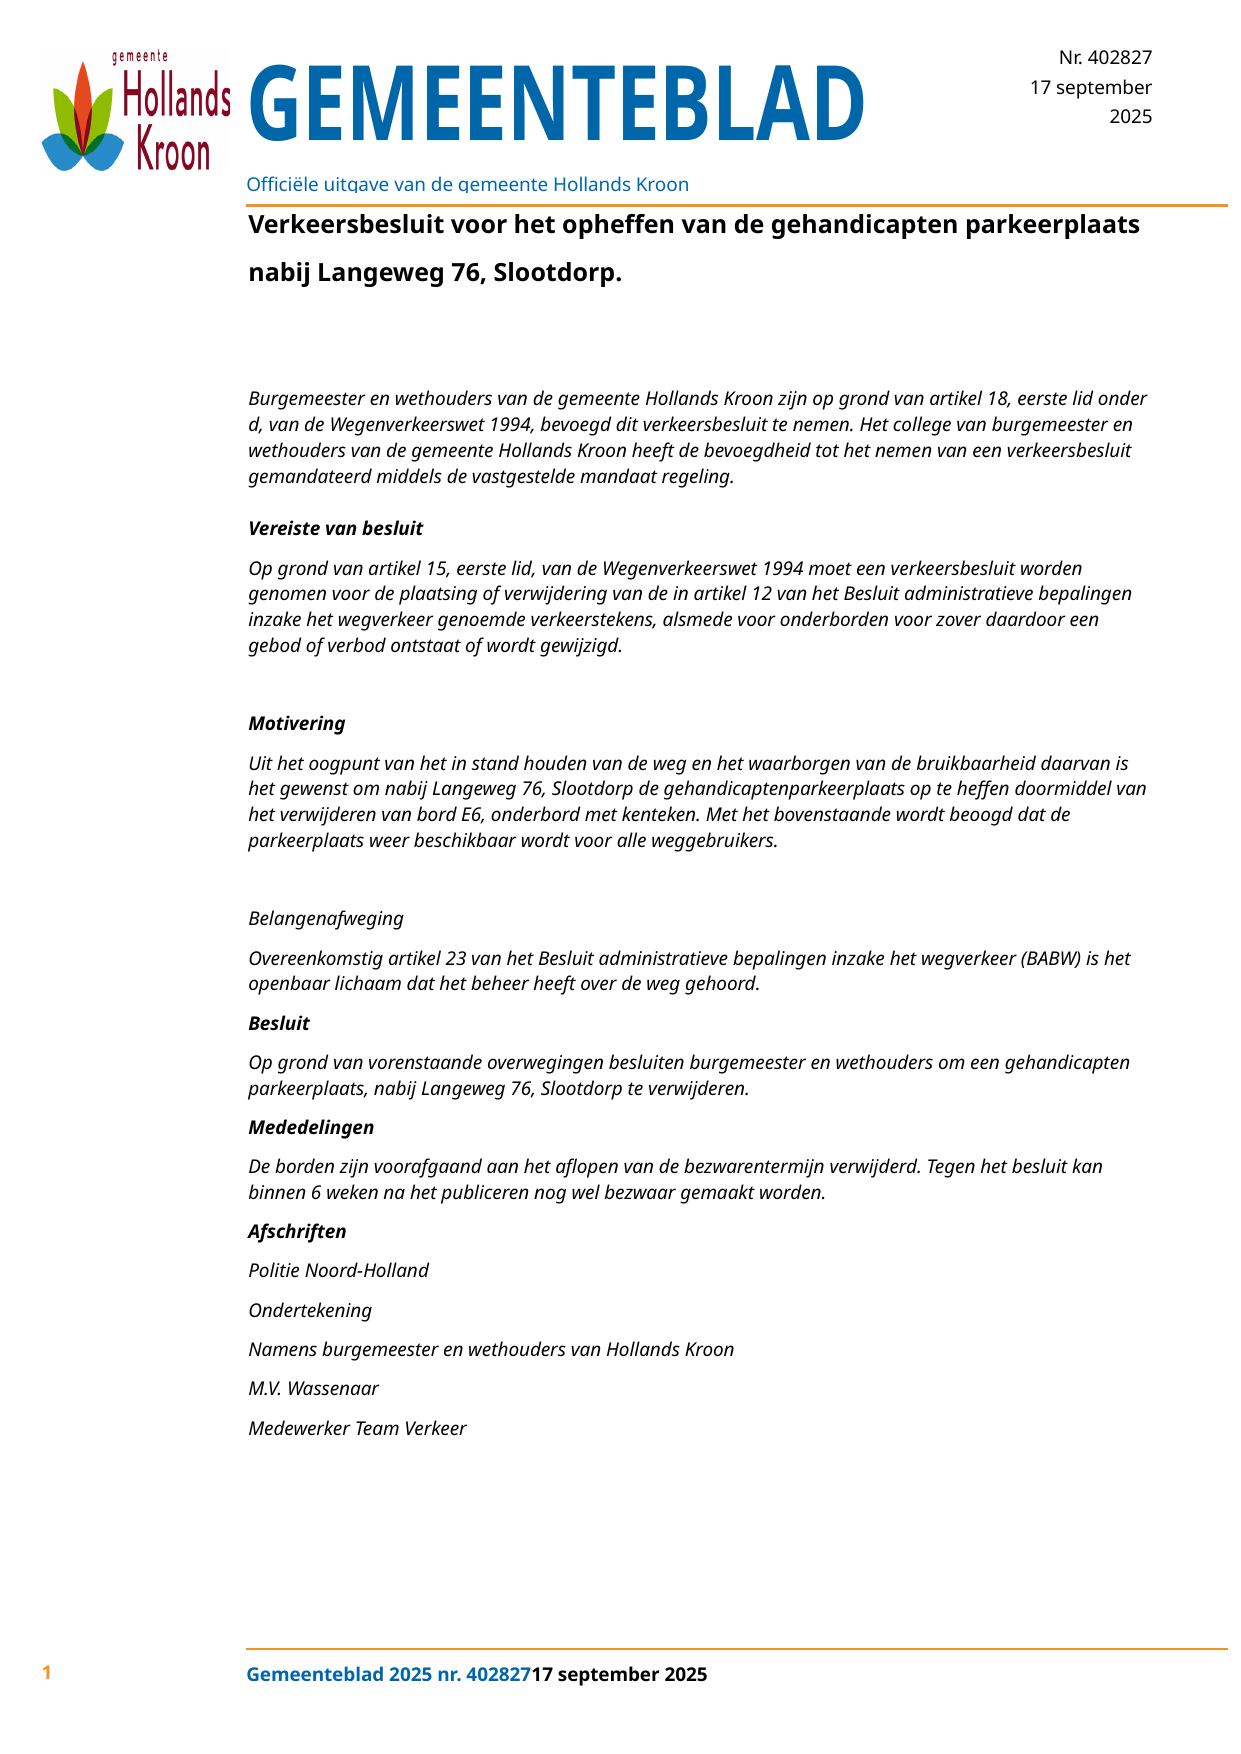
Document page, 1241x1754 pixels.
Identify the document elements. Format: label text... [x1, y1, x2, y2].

text De borden zijn voorafgaand aan het aflopen van de bezwarentermijn verwijderd. Tegen het besluit kan binnen 6 weken na het publiceren nog wel bezwaar gemaakt worden. [248, 1153, 1152, 1205]
text Verkeersbesluit voor het opheffen van de gehandicapten parkeerplaats nabij Langeweg 76, Slootdorp. [248, 207, 1152, 288]
text M.V. Wassenaar [248, 1376, 1152, 1401]
picture [41, 47, 231, 172]
text Mededelingen [248, 1114, 1152, 1140]
text Overeenkomstig artikel 23 van het Besluit administratieve bepalingen inzake het wegverkeer (BABW) is het openbaar lichaam dat het beheer heeft over de weg gehoord. [248, 945, 1152, 996]
text Motivering [248, 711, 1152, 736]
text Uit het oogpunt van het in stand houden van de weg en het waarborgen van de bruikbaarheid daarvan is het gewenst om nabij Langeweg 76, Slootdorp de gehandicaptenparkeerplaats op te heffen doormiddel van het verwijderen van bord E6, onderbord met kenteken. Met het bovenstaande wordt beoogd dat de parkeerplaats weer beschikbaar wordt voor alle weggebruikers. [248, 750, 1152, 853]
text Besluit [248, 1010, 1152, 1036]
text Politie Noord-Holland [248, 1258, 1152, 1283]
text Ondertekening [248, 1297, 1152, 1323]
text Op grond van vorenstaande overwegingen besluiten burgemeester en wethouders om een gehandicapten parkeerplaats, nabij Langeweg 76, Slootdorp te verwijderen. [248, 1049, 1152, 1101]
text Vereiste van besluit [248, 516, 1152, 541]
text Op grond van artikel 15, eerste lid, van de Wegenverkeerswet 1994 moet een verkeersbesluit worden genomen voor de plaatsing of verwijdering van de in artikel 12 van het Besluit administratieve bepalingen inzake het wegverkeer genoemde verkeerstekens, alsmede voor onderborden voor zover daardoor een gebod of verbod ontstaat of wordt gewijzigd. [248, 555, 1152, 658]
text Namens burgemeester en wethouders van Hollands Kroon [248, 1336, 1152, 1362]
text Belangenafweging [248, 906, 1152, 931]
text Medewerker Team Verkeer [248, 1415, 1152, 1441]
text Afschriften [248, 1218, 1152, 1244]
text Burgemeester en wethouders van de gemeente Hollands Kroon zijn op grond van artikel 18, eerste lid onder d, van de Wegenverkeerswet 1994, bevoegd dit verkeersbesluit te nemen. Het college van burgemeester en wethouders van de gemeente Hollands Kroon heeft de bevoegdheid tot het nemen van een verkeersbesluit gemandateerd middels de vastgestelde mandaat regeling. [248, 386, 1152, 488]
